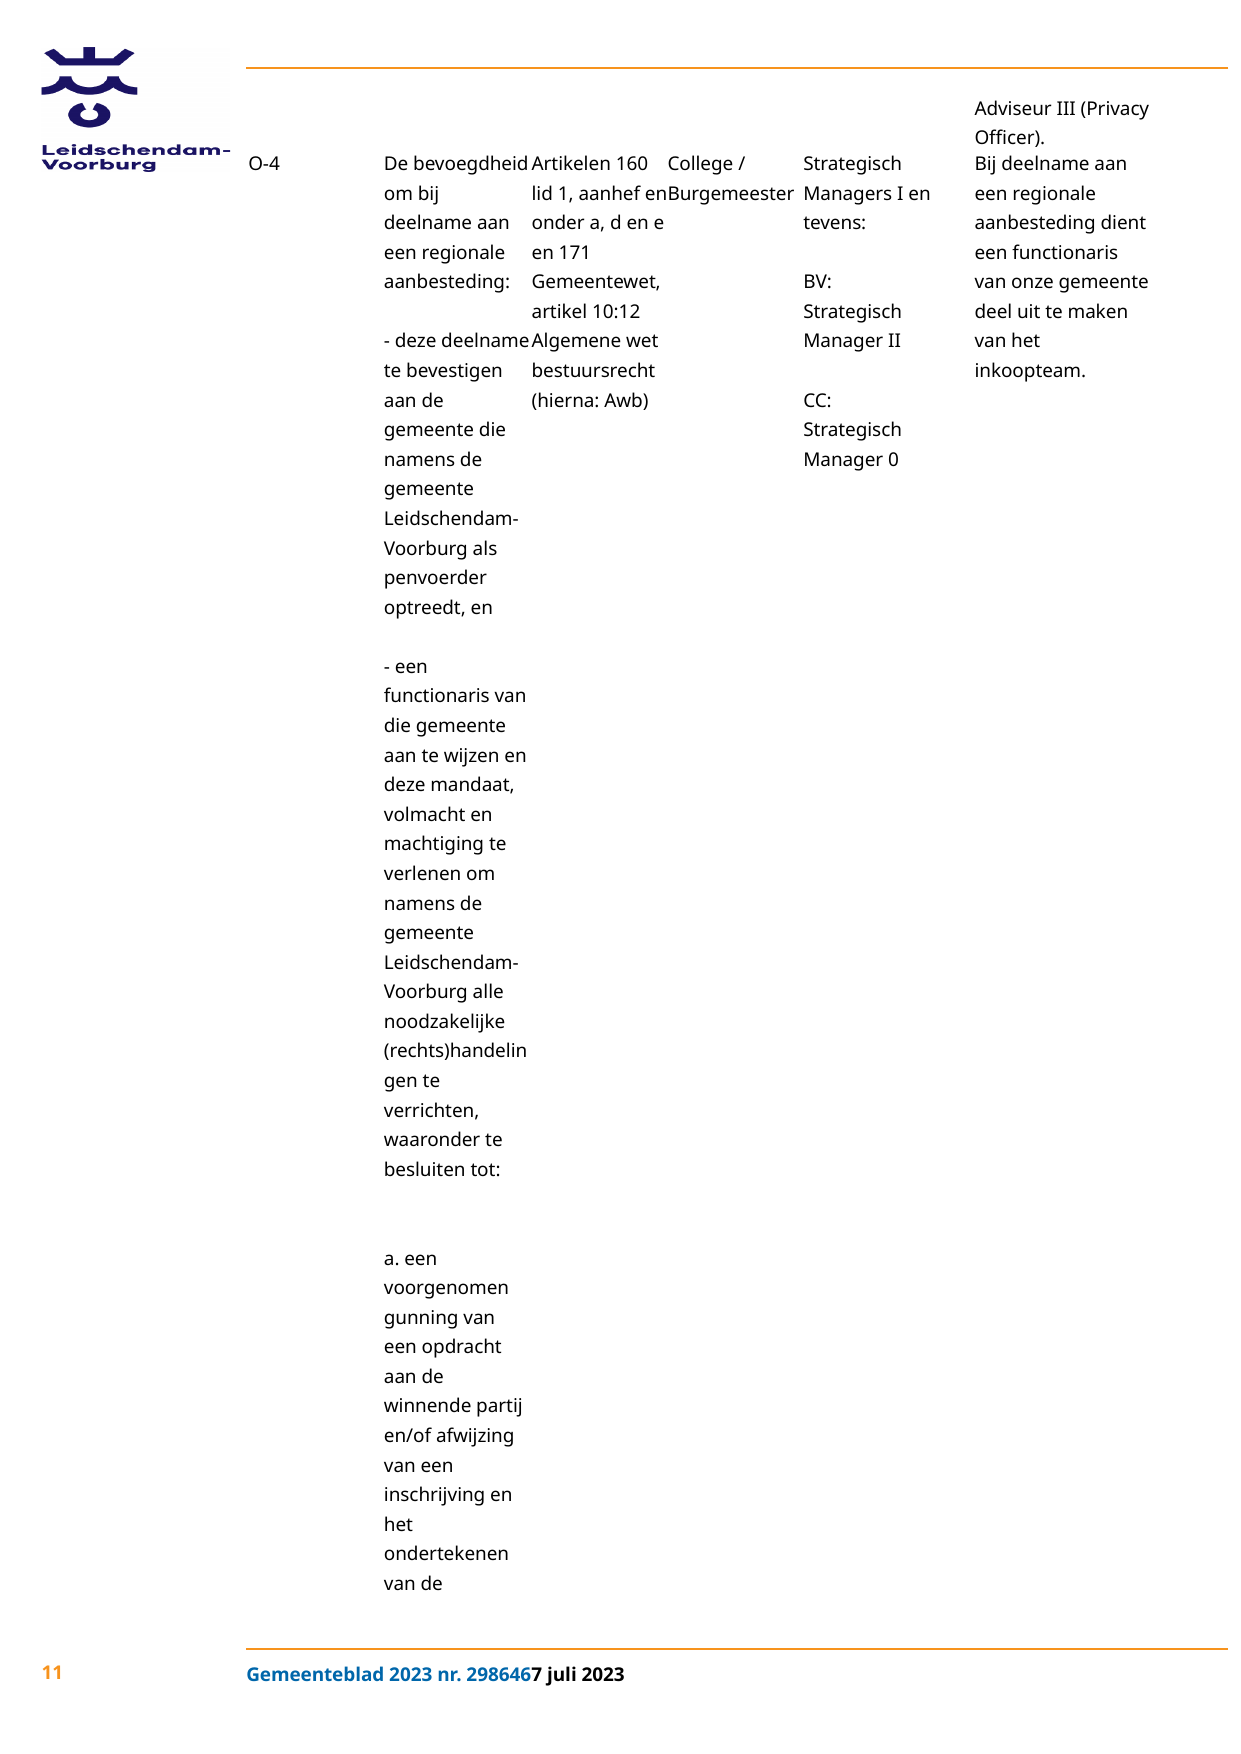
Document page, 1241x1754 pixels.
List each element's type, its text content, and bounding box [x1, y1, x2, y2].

table_cell [531, 95, 667, 150]
table_cell De bevoegdheid om bij deelname aan een regionale aanbesteding: - deze deelname te bevestigen aan de gemeente die namens de gemeente Leidschendam-Voorburg als penvoerder optreedt, en - een functionaris van die gemeente aan te wijzen en deze mandaat, volmacht en machtiging te verlenen om namens de gemeente Leidschendam-Voorburg alle noodzakelijke (rechts)handelingen te verrichten, waaronder te besluiten tot: a. een voorgenomen gunning van een opdracht aan de winnende partij en/of afwijzing van een inschrijving en het ondertekenen van de [384, 150, 531, 1596]
table_cell Artikelen 160 lid 1, aanhef en onder a, d en e en 171 Gemeentewet, artikel 10:12 Algemene wet bestuursrecht (hierna: Awb) [531, 150, 667, 1596]
table_cell [667, 95, 803, 150]
table_cell [248, 95, 384, 150]
picture [41, 47, 231, 172]
table_cell O-4 [248, 150, 384, 1596]
table_cell College / Burgemeester [667, 150, 803, 1596]
table_cell Adviseur III (Privacy Officer). [974, 95, 1152, 150]
table_cell [803, 95, 974, 150]
table_cell Strategisch Managers I en tevens: BV: Strategisch Manager II CC: Strategisch Manager 0 [803, 150, 974, 1596]
table_cell Bij deelname aan een regionale aanbesteding dient een functionaris van onze gemeente deel uit te maken van het inkoopteam. [974, 150, 1152, 1596]
table_cell [384, 95, 531, 150]
